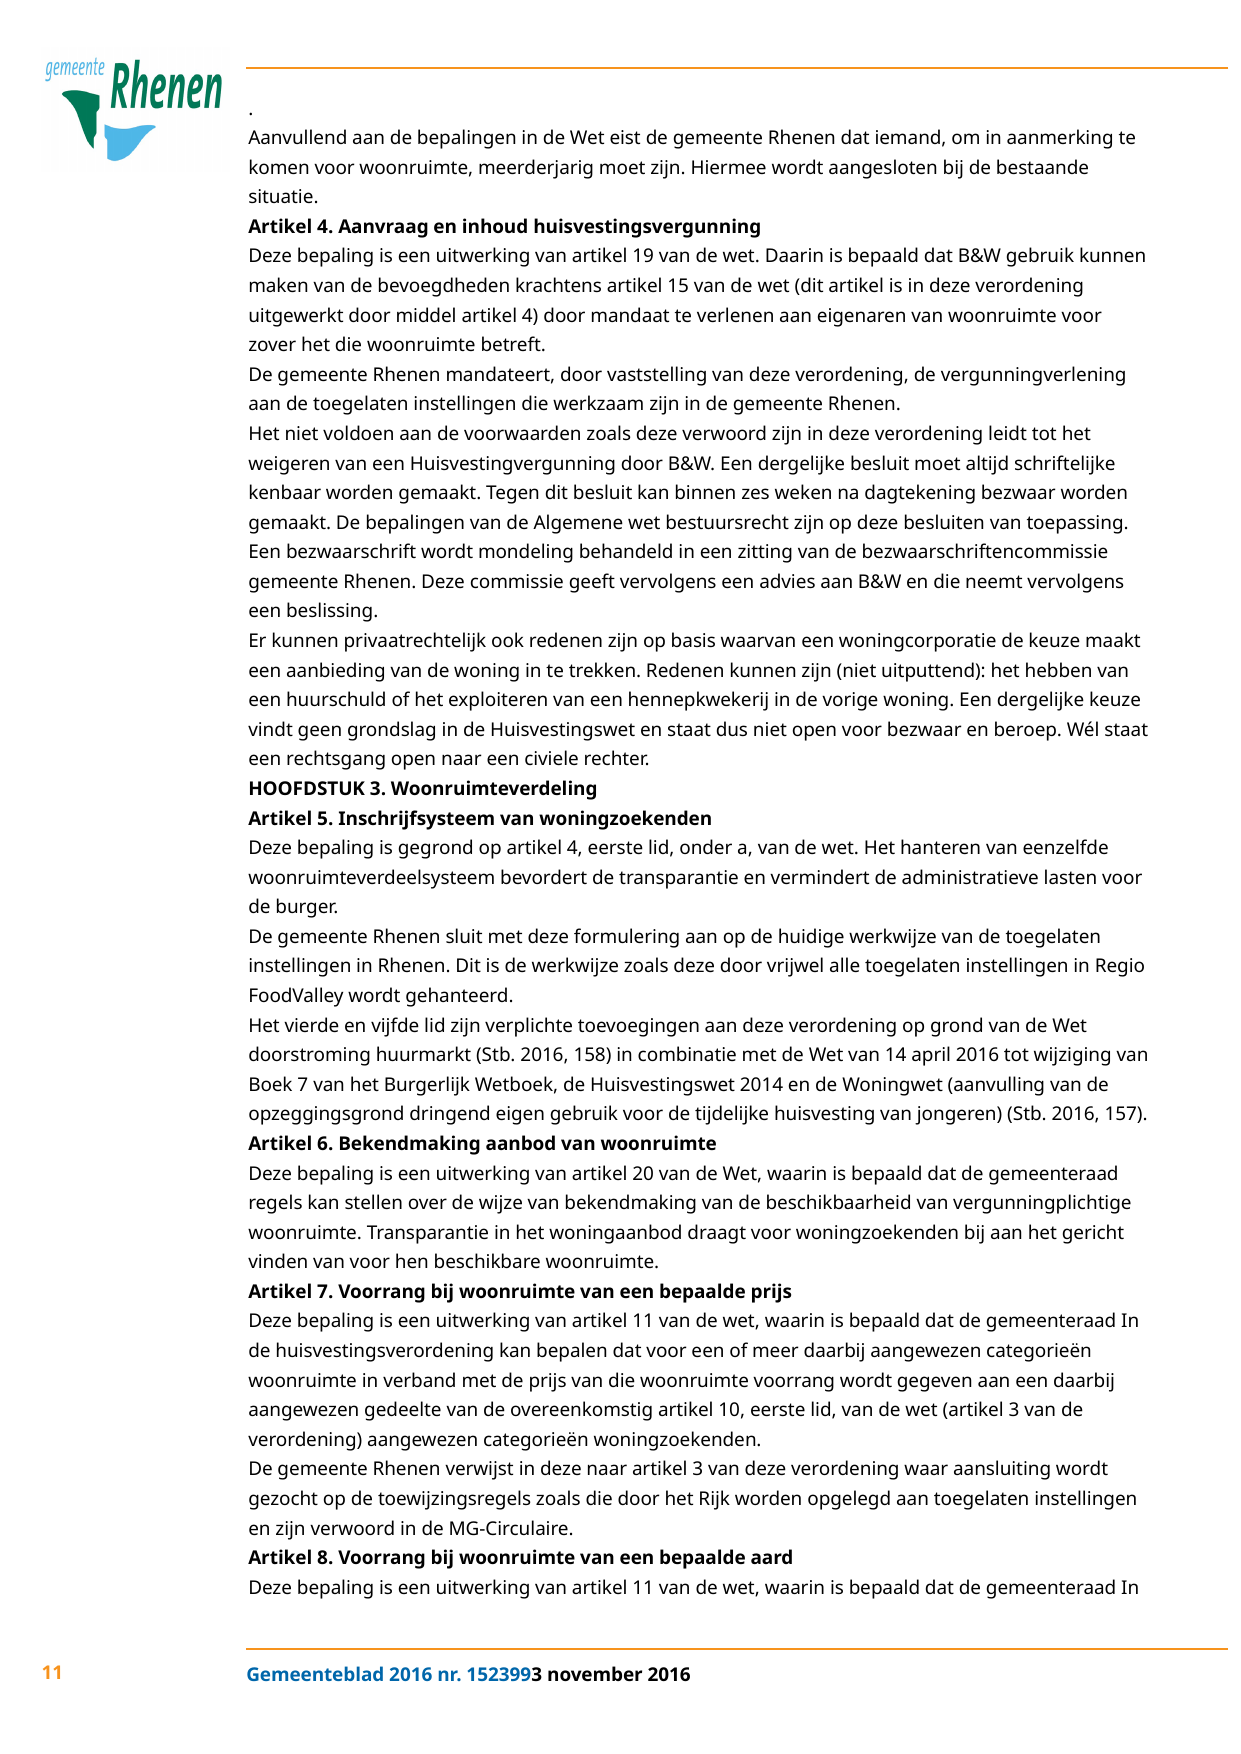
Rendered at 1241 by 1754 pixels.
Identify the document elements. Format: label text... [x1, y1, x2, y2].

text Deze bepaling is een uitwerking van artikel 20 van de Wet, waarin is bepaald dat de gemeenteraad regels kan stellen over de wijze van bekendmaking van de beschikbaarheid van vergunningplichtige woonruimte. Transparantie in het woningaanbod draagt voor woningzoekenden bij aan het gericht vinden van voor hen beschikbare woonruimte. [248, 1160, 1152, 1274]
text Artikel 6. Bekendmaking aanbod van woonruimte [248, 1130, 1152, 1156]
text Deze bepaling is een uitwerking van artikel 19 van de wet. Daarin is bepaald dat B&W gebruik kunnen maken van de bevoegdheden krachtens artikel 15 van de wet (dit artikel is in deze verordening uitgewerkt door middel artikel 4) door mandaat te verlenen aan eigenaren van woonruimte voor zover het die woonruimte betreft. [248, 243, 1152, 357]
text Artikel 7. Voorrang bij woonruimte van een bepaalde prijs [248, 1278, 1152, 1304]
text Artikel 5. Inschrijfsysteem van woningzoekenden [248, 805, 1152, 831]
text Artikel 8. Voorrang bij woonruimte van een bepaalde aard [248, 1544, 1152, 1570]
text De gemeente Rhenen verwijst in deze naar artikel 3 van deze verordening waar aansluiting wordt gezocht op de toewijzingsregels zoals die door het Rijk worden opgelegd aan toegelaten instellingen en zijn verwoord in de MG-Circulaire. [248, 1456, 1152, 1541]
text Het niet voldoen aan de voorwaarden zoals deze verwoord zijn in deze verordening leidt tot het weigeren van een Huisvestingvergunning door B&W. Een dergelijke besluit moet altijd schriftelijke kenbaar worden gemaakt. Tegen dit besluit kan binnen zes weken na dagtekening bezwaar worden gemaakt. De bepalingen van de Algemene wet bestuursrecht zijn op deze besluiten van toepassing. [248, 420, 1152, 535]
text . [248, 95, 1152, 121]
picture [41, 47, 231, 172]
text Een bezwaarschrift wordt mondeling behandeld in een zitting van de bezwaarschriftencommissie gemeente Rhenen. Deze commissie geeft vervolgens een advies aan B&W en die neemt vervolgens een beslissing. [248, 538, 1152, 623]
text De gemeente Rhenen sluit met deze formulering aan op de huidige werkwijze van de toegelaten instellingen in Rhenen. Dit is de werkwijze zoals deze door vrijwel alle toegelaten instellingen in Regio FoodValley wordt gehanteerd. [248, 923, 1152, 1008]
text Artikel 4. Aanvraag en inhoud huisvestingsvergunning [248, 213, 1152, 239]
text Deze bepaling is gegrond op artikel 4, eerste lid, onder a, van de wet. Het hanteren van eenzelfde woonruimteverdeelsysteem bevordert de transparantie en vermindert de administratieve lasten voor de burger. [248, 834, 1152, 919]
text De gemeente Rhenen mandateert, door vaststelling van deze verordening, de vergunningverlening aan de toegelaten instellingen die werkzaam zijn in de gemeente Rhenen. [248, 361, 1152, 416]
text Het vierde en vijfde lid zijn verplichte toevoegingen aan deze verordening op grond van de Wet doorstroming huurmarkt (Stb. 2016, 158) in combinatie met de Wet van 14 april 2016 tot wijziging van Boek 7 van het Burgerlijk Wetboek, de Huisvestingswet 2014 en de Woningwet (aanvulling van de opzeggingsgrond dringend eigen gebruik voor de tijdelijke huisvesting van jongeren) (Stb. 2016, 157). [248, 1012, 1152, 1126]
text HOOFDSTUK 3. Woonruimteverdeling [248, 775, 1152, 801]
text Deze bepaling is een uitwerking van artikel 11 van de wet, waarin is bepaald dat de gemeenteraad In de huisvestingsverordening kan bepalen dat voor een of meer daarbij aangewezen categorieën woonruimte in verband met de prijs van die woonruimte voorrang wordt gegeven aan een daarbij aangewezen gedeelte van de overeenkomstig artikel 10, eerste lid, van de wet (artikel 3 van de verordening) aangewezen categorieën woningzoekenden. [248, 1308, 1152, 1452]
text Deze bepaling is een uitwerking van artikel 11 van de wet, waarin is bepaald dat de gemeenteraad In [248, 1574, 1152, 1600]
text Er kunnen privaatrechtelijk ook redenen zijn op basis waarvan een woningcorporatie de keuze maakt een aanbieding van de woning in te trekken. Redenen kunnen zijn (niet uitputtend): het hebben van een huurschuld of het exploiteren van een hennepkwekerij in de vorige woning. Een dergelijke keuze vindt geen grondslag in de Huisvestingswet en staat dus niet open voor bezwaar en beroep. Wél staat een rechtsgang open naar een civiele rechter. [248, 627, 1152, 771]
text Aanvullend aan de bepalingen in de Wet eist de gemeente Rhenen dat iemand, om in aanmerking te komen voor woonruimte, meerderjarig moet zijn. Hiermee wordt aangesloten bij de bestaande situatie. [248, 124, 1152, 209]
